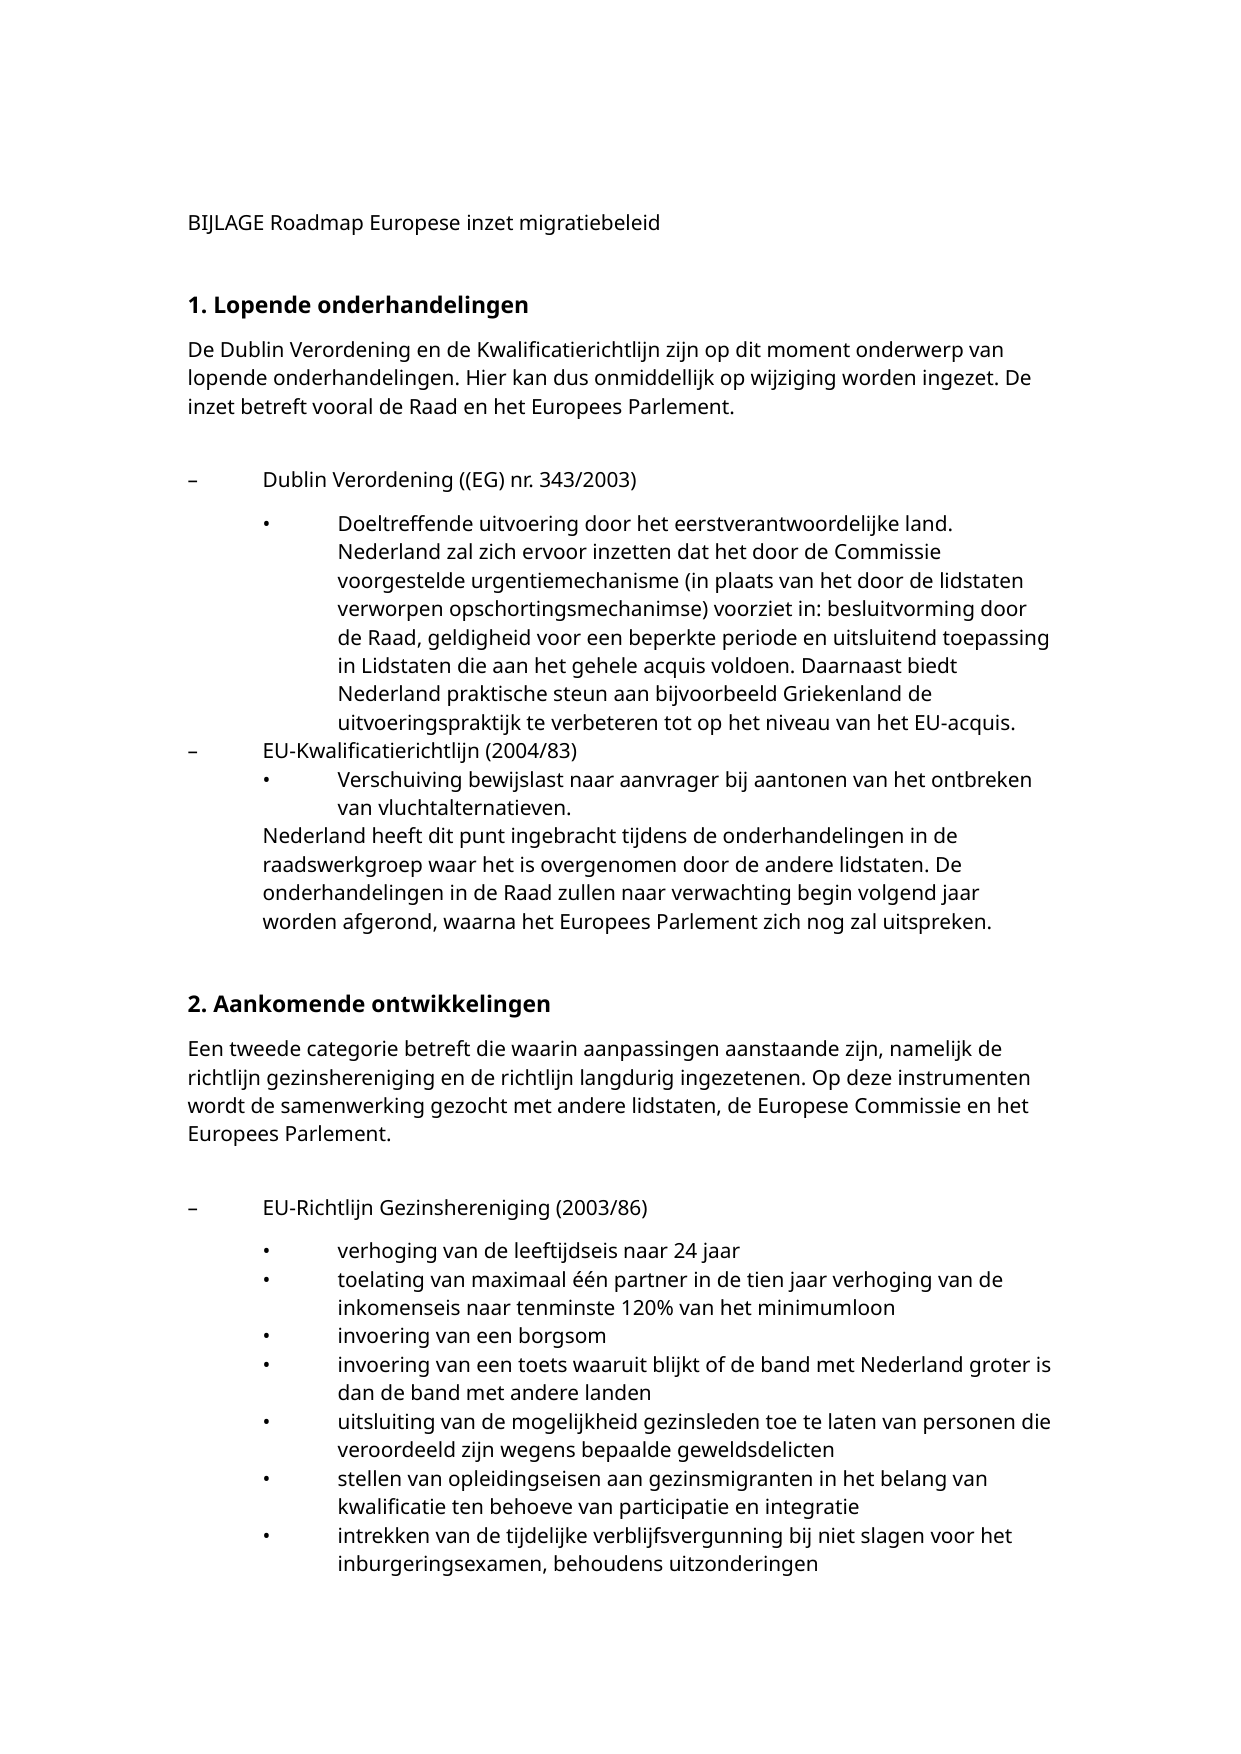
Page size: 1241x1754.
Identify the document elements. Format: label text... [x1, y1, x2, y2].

list EU-Kwalificatierichtlijn (2004/83) [187, 736, 1053, 765]
list EU-Richtlijn Gezinshereniging (2003/86) [187, 1193, 1053, 1221]
list toelating van maximaal één partner in de tien jaar verhoging van de inkomenseis naar tenminste 120% van het minimumloon [262, 1265, 1053, 1322]
list uitsluiting van de mogelijkheid gezinsleden toe te laten van personen die veroordeeld zijn wegens bepaalde geweldsdelicten [262, 1407, 1053, 1464]
list invoering van een toets waaruit blijkt of de band met Nederland groter is dan de band met andere landen [262, 1350, 1053, 1407]
text Een tweede categorie betreft die waarin aanpassingen aanstaande zijn, namelijk de richtlijn gezinshereniging en de richtlijn langdurig ingezetenen. Op deze instrumenten wordt de samenwerking gezocht met andere lidstaten, de Europese Commissie en het Europees Parlement. [187, 1034, 1053, 1148]
list Verschuiving bewijslast naar aanvrager bij aantonen van het ontbreken van vluchtalternatieven. [262, 765, 1053, 822]
list stellen van opleidingseisen aan gezinsmigranten in het belang van kwalificatie ten behoeve van participatie en integratie [262, 1464, 1053, 1521]
subtitle 1. Lopende onderhandelingen [187, 289, 1053, 320]
subtitle BIJLAGE Roadmap Europese inzet migratiebeleid [187, 208, 1053, 236]
list Doeltreffende uitvoering door het eerstverantwoordelijke land. [262, 509, 1053, 537]
list invoering van een borgsom [262, 1322, 1053, 1350]
list verhoging van de leeftijdseis naar 24 jaar [262, 1236, 1053, 1265]
subtitle 2. Aankomende ontwikkelingen [187, 988, 1053, 1019]
list Nederland heeft dit punt ingebracht tijdens de onderhandelingen in de raadswerkgroep waar het is overgenomen door de andere lidstaten. De onderhandelingen in de Raad zullen naar verwachting begin volgend jaar worden afgerond, waarna het Europees Parlement zich nog zal uitspreken. [187, 822, 1053, 935]
list Dublin Verordening ((EG) nr. 343/2003) [187, 465, 1053, 494]
text De Dublin Verordening en de Kwalificatierichtlijn zijn op dit moment onderwerp van lopende onderhandelingen. Hier kan dus onmiddellijk op wijziging worden ingezet. De inzet betreft vooral de Raad en het Europees Parlement. [187, 335, 1053, 420]
list intrekken van de tijdelijke verblijfsvergunning bij niet slagen voor het inburgeringsexamen, behoudens uitzonderingen [262, 1521, 1053, 1578]
list Nederland zal zich ervoor inzetten dat het door de Commissie voorgestelde urgentiemechanisme (in plaats van het door de lidstaten verworpen opschortingsmechanimse) voorziet in: besluitvorming door de Raad, geldigheid voor een beperkte periode en uitsluitend toepassing in Lidstaten die aan het gehele acquis voldoen. Daarnaast biedt Nederland praktische steun aan bijvoorbeeld Griekenland de uitvoeringspraktijk te verbeteren tot op het niveau van het EU-acquis. [262, 537, 1053, 736]
